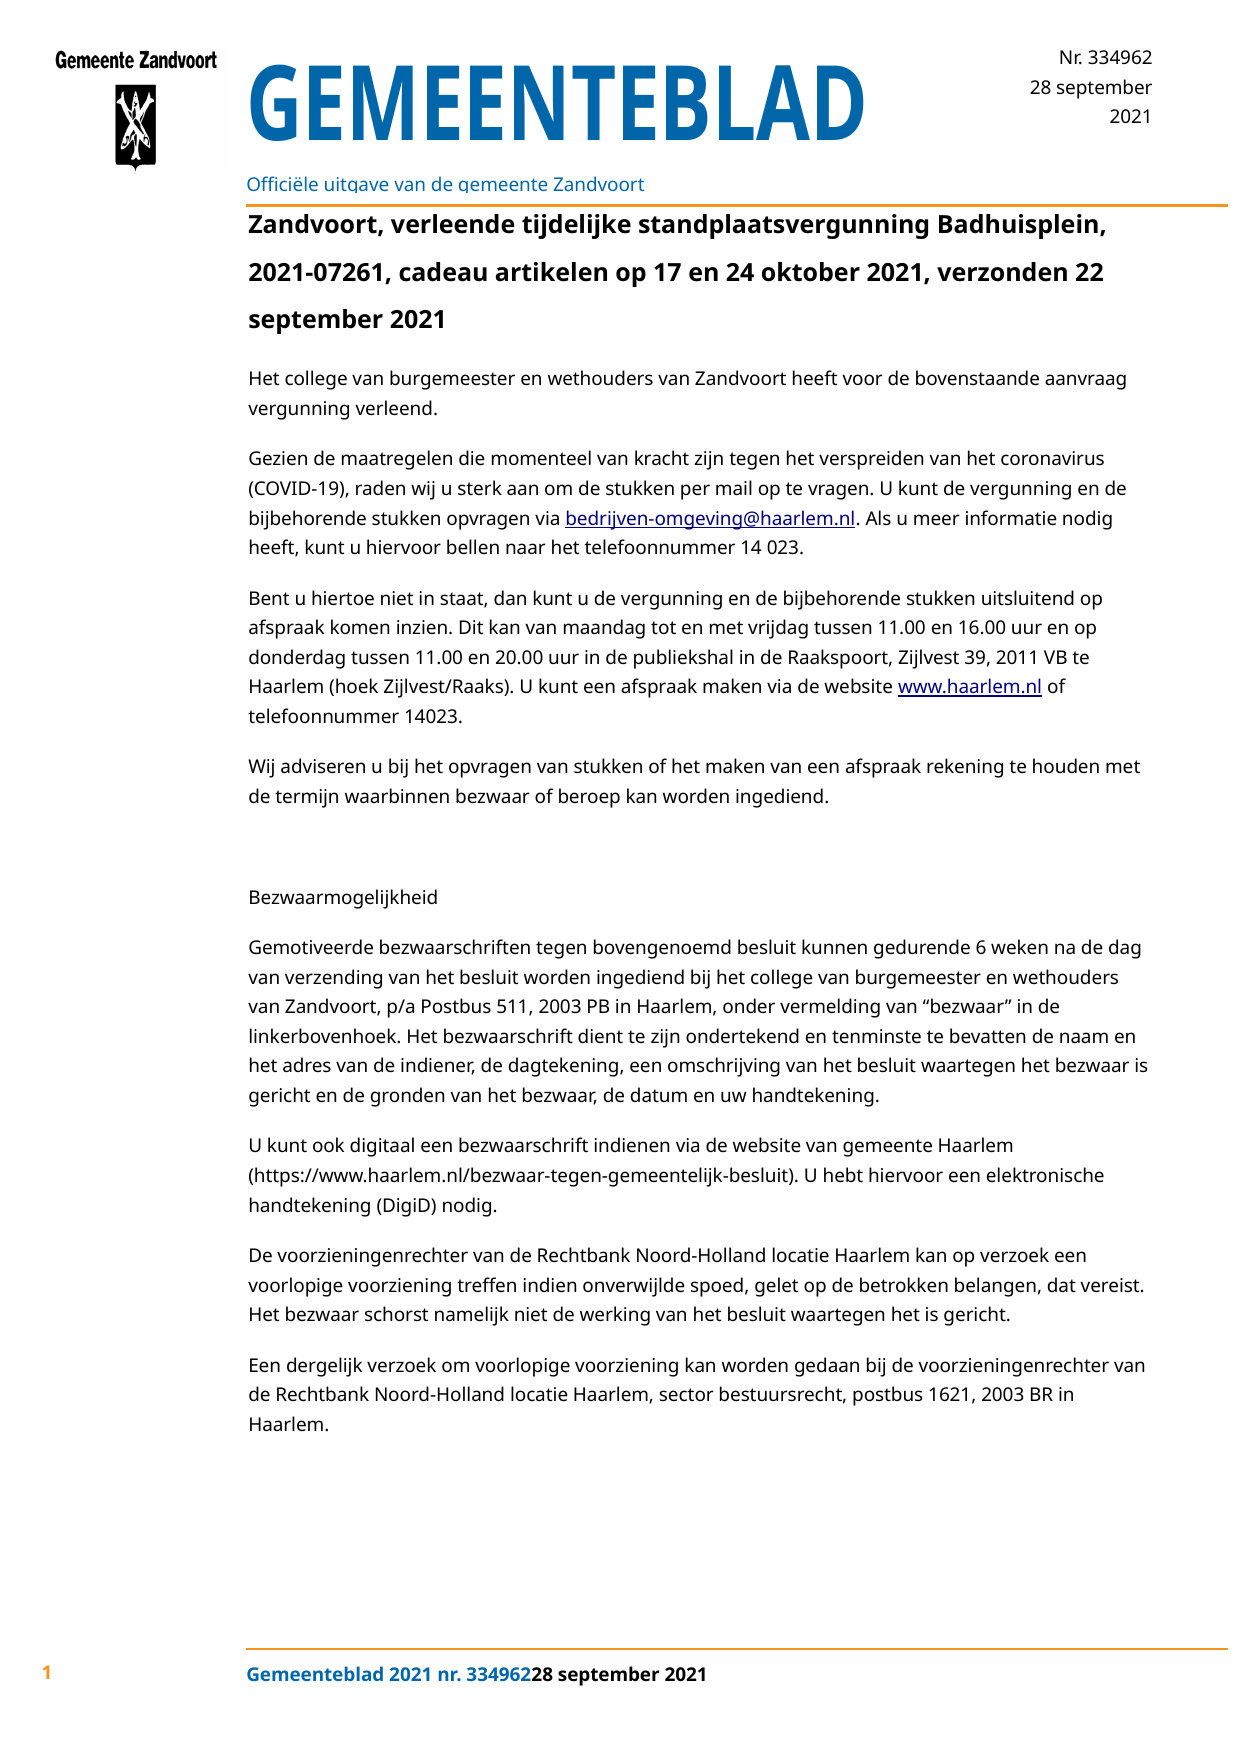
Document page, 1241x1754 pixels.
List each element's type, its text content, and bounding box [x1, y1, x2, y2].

text Bent u hiertoe niet in staat, dan kunt u de vergunning en de bijbehorende stukken uitsluitend op afspraak komen inzien. Dit kan van maandag tot en met vrijdag tussen 11.00 en 16.00 uur en op donderdag tussen 11.00 en 20.00 uur in de publiekshal in de Raakspoort, Zijlvest 39, 2011 VB te Haarlem (hoek Zijlvest/Raaks). U kunt een afspraak maken via de website www.haarlem.nl of telefoonnummer 14023. [248, 585, 1152, 729]
text Gezien de maatregelen die momenteel van kracht zijn tegen het verspreiden van het coronavirus (COVID-19), raden wij u sterk aan om de stukken per mail op te vragen. U kunt de vergunning en de bijbehorende stukken opvragen via bedrijven-omgeving@haarlem.nl. Als u meer informatie nodig heeft, kunt u hiervoor bellen naar het telefoonnummer 14 023. [248, 446, 1152, 560]
text Bezwaarmogelijkheid [248, 884, 1152, 909]
text Gemotiveerde bezwaarschriften tegen bovengenoemd besluit kunnen gedurende 6 weken na de dag van verzending van het besluit worden ingediend bij het college van burgemeester en wethouders van Zandvoort, p/a Postbus 511, 2003 PB in Haarlem, onder vermelding van “bezwaar” in de linkerbovenhoek. Het bezwaarschrift dient te zijn ondertekend en tenminste te bevatten de naam en het adres van de indiener, de dagtekening, een omschrijving van het besluit waartegen het bezwaar is gericht en de gronden van het bezwaar, de datum en uw handtekening. [248, 934, 1152, 1108]
picture [41, 47, 231, 172]
text Een dergelijk verzoek om voorlopige voorziening kan worden gedaan bij de voorzieningenrechter van de Rechtbank Noord-Holland locatie Haarlem, sector bestuursrecht, postbus 1621, 2003 BR in Haarlem. [248, 1352, 1152, 1437]
text Wij adviseren u bij het opvragen van stukken of het maken van een afspraak rekening te houden met de termijn waarbinnen bezwaar of beroep kan worden ingediend. [248, 753, 1152, 809]
text De voorzieningenrechter van de Rechtbank Noord-Holland locatie Haarlem kan op verzoek een voorlopige voorziening treffen indien onverwijlde spoed, gelet op de betrokken belangen, dat vereist. Het bezwaar schorst namelijk niet de werking van het besluit waartegen het is gericht. [248, 1242, 1152, 1327]
text Zandvoort, verleende tijdelijke standplaatsvergunning Badhuisplein, 2021-07261, cadeau artikelen op 17 en 24 oktober 2021, verzonden 22 september 2021 [248, 207, 1152, 336]
text Het college van burgemeester en wethouders van Zandvoort heeft voor de bovenstaande aanvraag vergunning verleend. [248, 366, 1152, 421]
text U kunt ook digitaal een bezwaarschrift indienen via de website van gemeente Haarlem (https://www.haarlem.nl/bezwaar-tegen-gemeentelijk-besluit). U hebt hiervoor een elektronische handtekening (DigiD) nodig. [248, 1133, 1152, 1217]
